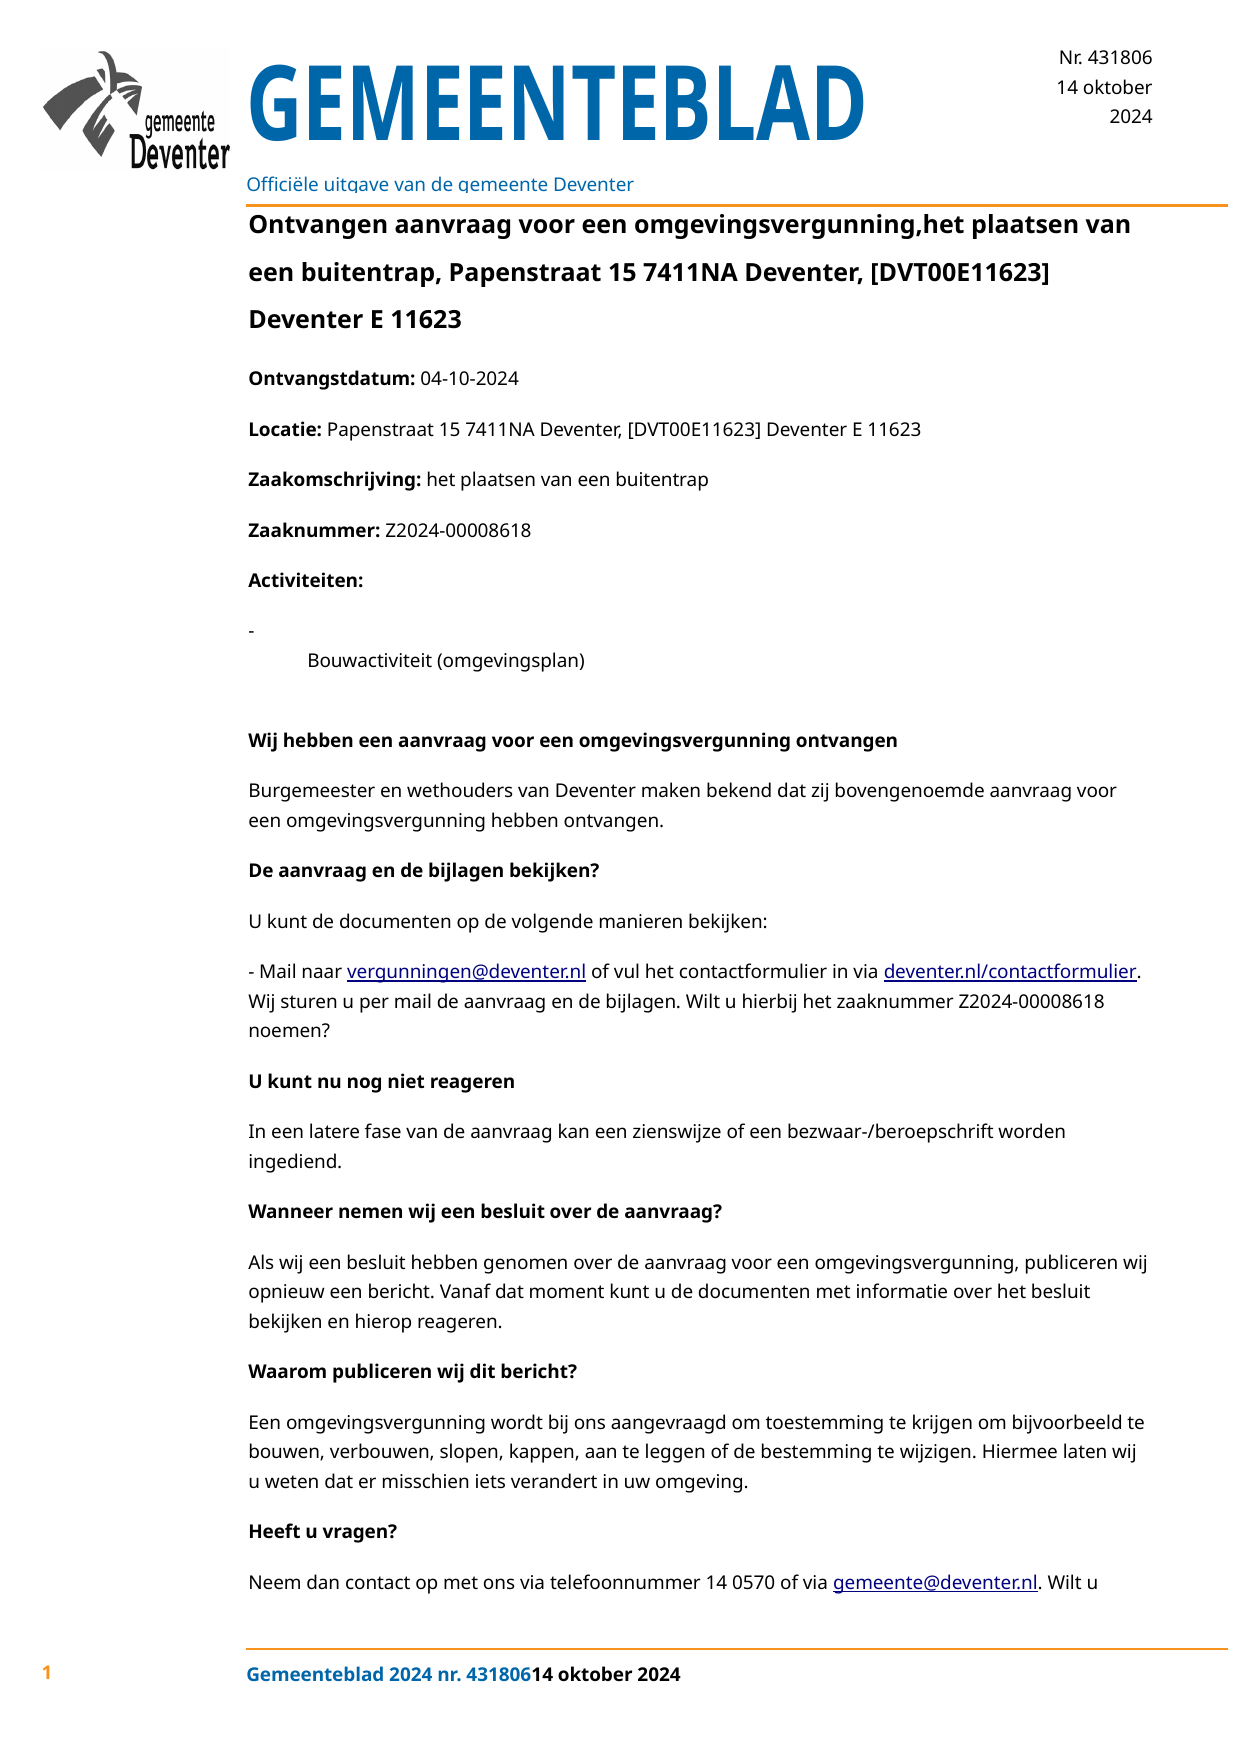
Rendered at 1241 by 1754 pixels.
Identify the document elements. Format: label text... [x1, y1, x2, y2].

text In een latere fase van de aanvraag kan een zienswijze of een bezwaar-/beroepschrift worden ingediend. [248, 1118, 1152, 1174]
text Zaaknummer: Z2024-00008618 [248, 517, 1152, 542]
text Een omgevingsvergunning wordt bij ons aangevraagd om toestemming te krijgen om bijvoorbeeld te bouwen, verbouwen, slopen, kappen, aan te leggen of de bestemming te wijzigen. Hiermee laten wij u weten dat er misschien iets verandert in uw omgeving. [248, 1409, 1152, 1494]
text Als wij een besluit hebben genomen over de aanvraag voor een omgevingsvergunning, publiceren wij opnieuw een bericht. Vanaf dat moment kunt u de documenten met informatie over het besluit bekijken en hierop reageren. [248, 1249, 1152, 1334]
text - Mail naar vergunningen@deventer.nl of vul het contactformulier in via deventer.nl/contactformulier. Wij sturen u per mail de aanvraag en de bijlagen. Wilt u hierbij het zaaknummer Z2024-00008618 noemen? [248, 958, 1152, 1043]
text U kunt nu nog niet reageren [248, 1068, 1152, 1094]
text Zaakomschrijving: het plaatsen van een buitentrap [248, 466, 1152, 492]
text Wanneer nemen wij een besluit over de aanvraag? [248, 1198, 1152, 1224]
text De aanvraag en de bijlagen bekijken? [248, 858, 1152, 883]
text Neem dan contact op met ons via telefoonnummer 14 0570 of via gemeente@deventer.nl. Wilt u [248, 1569, 1152, 1594]
list Bouwactiviteit (omgevingsplan) [248, 647, 1152, 673]
text Wij hebben een aanvraag voor een omgevingsvergunning ontvangen [248, 727, 1152, 753]
text Ontvangen aanvraag voor een omgevingsvergunning,het plaatsen van een buitentrap, Papenstraat 15 7411NA Deventer, [DVT00E11623] Deventer E 11623 [248, 207, 1152, 336]
text Burgemeester en wethouders van Deventer maken bekend dat zij bovengenoemde aanvraag voor een omgevingsvergunning hebben ontvangen. [248, 778, 1152, 833]
text Heeft u vragen? [248, 1518, 1152, 1544]
text U kunt de documenten op de volgende manieren bekijken: [248, 908, 1152, 934]
text Locatie: Papenstraat 15 7411NA Deventer, [DVT00E11623] Deventer E 11623 [248, 416, 1152, 442]
text Activiteiten: [248, 567, 1152, 593]
text Ontvangstdatum: 04-10-2024 [248, 366, 1152, 391]
text Waarom publiceren wij dit bericht? [248, 1358, 1152, 1384]
picture [41, 47, 231, 172]
